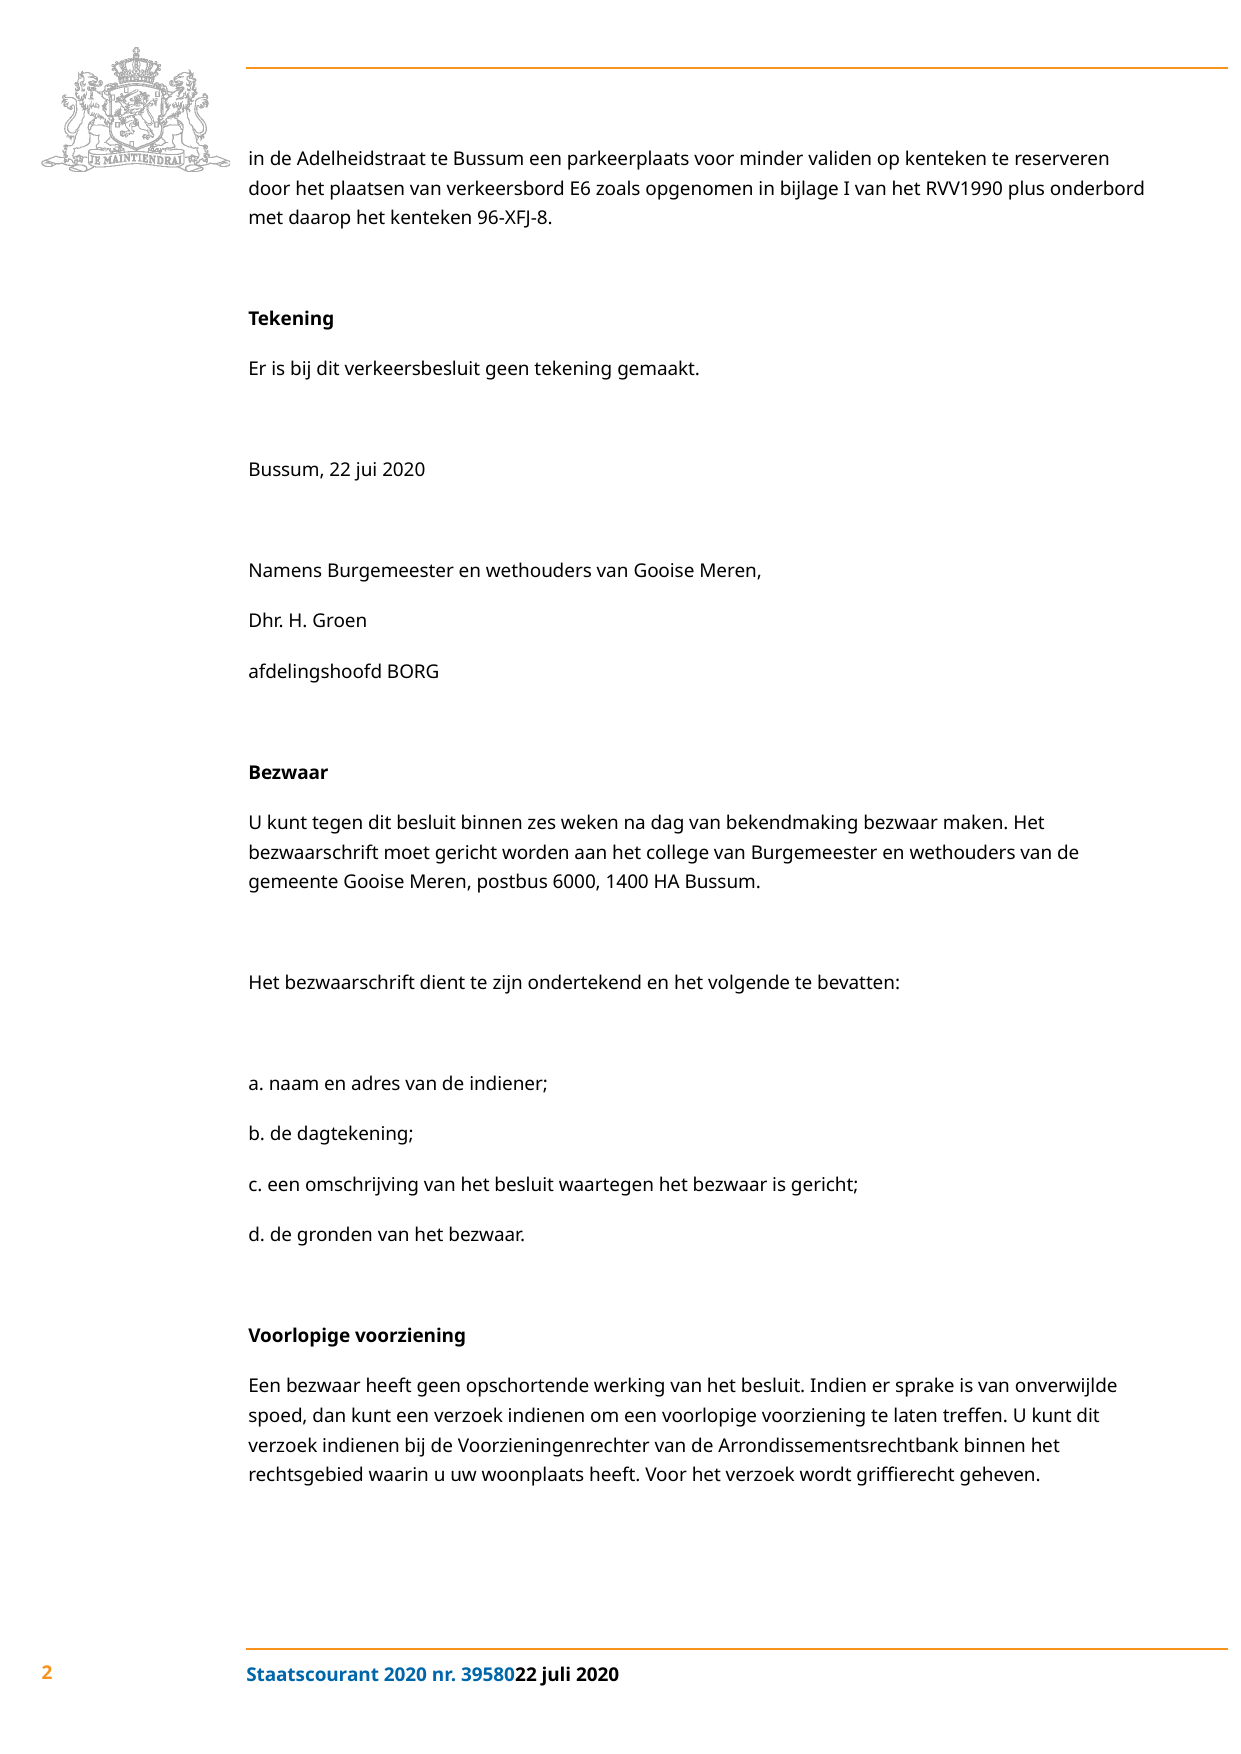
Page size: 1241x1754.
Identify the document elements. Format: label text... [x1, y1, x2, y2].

text Tekening [248, 305, 1152, 331]
text Voorlopige voorziening [248, 1322, 1152, 1348]
picture [41, 47, 231, 172]
text in de Adelheidstraat te Bussum een parkeerplaats voor minder validen op kenteken te reserveren door het plaatsen van verkeersbord E6 zoals opgenomen in bijlage I van het RVV1990 plus onderbord met daarop het kenteken 96-XFJ-8. [248, 145, 1152, 230]
text c. een omschrijving van het besluit waartegen het bezwaar is gericht; [248, 1171, 1152, 1197]
text Namens Burgemeester en wethouders van Gooise Meren, [248, 557, 1152, 583]
text Er is bij dit verkeersbesluit geen tekening gemaakt. [248, 356, 1152, 381]
text b. de dagtekening; [248, 1121, 1152, 1146]
text Bezwaar [248, 759, 1152, 785]
text Een bezwaar heeft geen opschortende werking van het besluit. Indien er sprake is van onverwijlde spoed, dan kunt een verzoek indienen om een voorlopige voorziening te laten treffen. U kunt dit verzoek indienen bij de Voorzieningenrechter van de Arrondissementsrechtbank binnen het rechtsgebied waarin u uw woonplaats heeft. Voor het verzoek wordt griffierecht geheven. [248, 1373, 1152, 1487]
text afdelingshoofd BORG [248, 658, 1152, 684]
text U kunt tegen dit besluit binnen zes weken na dag van bekendmaking bezwaar maken. Het bezwaarschrift moet gericht worden aan het college van Burgemeester en wethouders van de gemeente Gooise Meren, postbus 6000, 1400 HA Bussum. [248, 809, 1152, 894]
text Dhr. H. Groen [248, 608, 1152, 633]
text Het bezwaarschrift dient te zijn ondertekend en het volgende te bevatten: [248, 969, 1152, 995]
text d. de gronden van het bezwaar. [248, 1221, 1152, 1247]
text Bussum, 22 jui 2020 [248, 456, 1152, 482]
text a. naam en adres van de indiener; [248, 1070, 1152, 1096]
